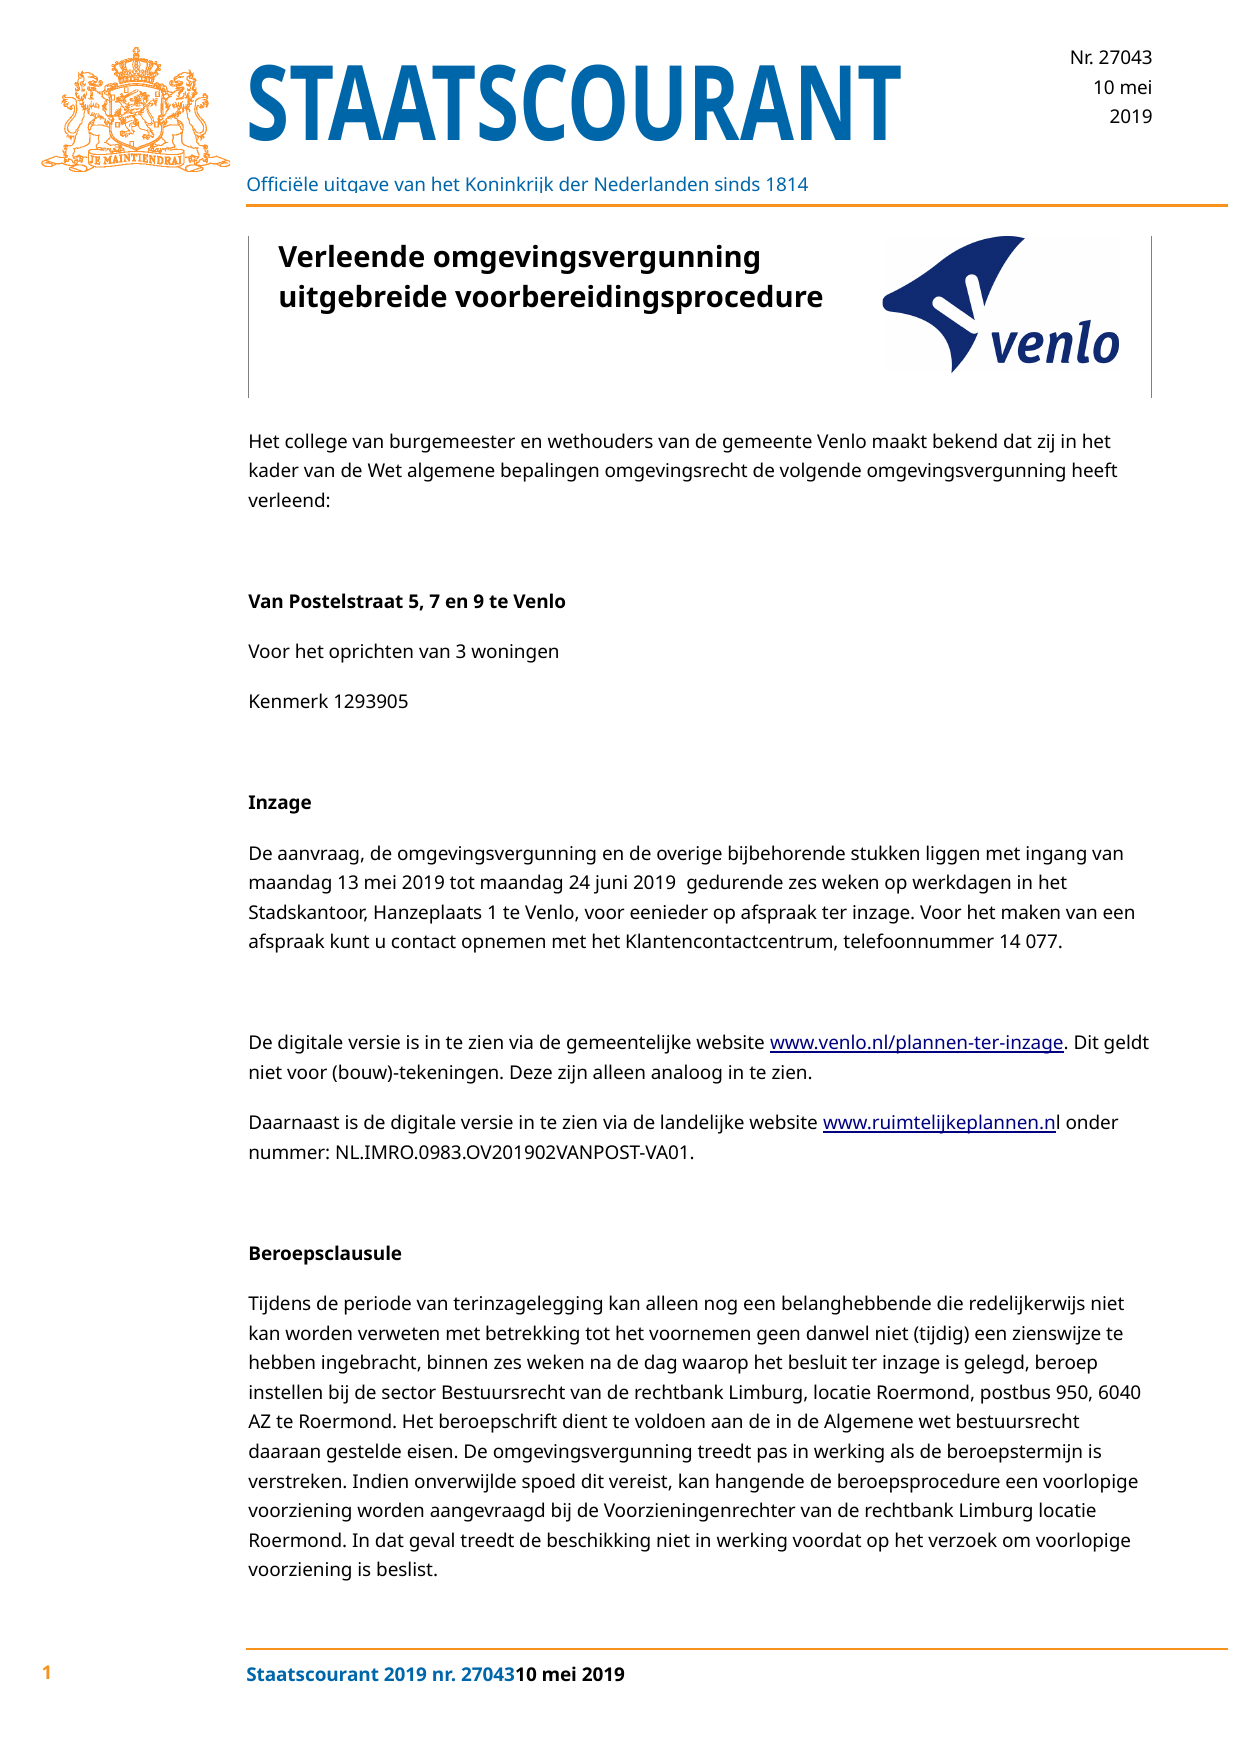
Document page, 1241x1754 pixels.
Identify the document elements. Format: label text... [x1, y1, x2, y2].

text Kenmerk 1293905 [248, 689, 1152, 714]
table_header Verleende omgevingsvergunning uitgebreide voorbereidingsprocedure [249, 236, 850, 398]
text Inzage [248, 789, 1152, 815]
picture [41, 47, 231, 172]
text Tijdens de periode van terinzagelegging kan alleen nog een belanghebbende die redelijkerwijs niet kan worden verweten met betrekking tot het voornemen geen danwel niet (tijdig) een zienswijze te hebben ingebracht, binnen zes weken na de dag waarop het besluit ter inzage is gelegd, beroep instellen bij de sector Bestuursrecht van de rechtbank Limburg, locatie Roermond, postbus 950, 6040 AZ te Roermond. Het beroepschrift dient te voldoen aan de in de Algemene wet bestuursrecht daaraan gestelde eisen. De omgevingsvergunning treedt pas in werking als de beroepstermijn is verstreken. Indien onverwijlde spoed dit vereist, kan hangende de beroepsprocedure een voorlopige voorziening worden aangevraagd bij de Voorzieningenrechter van de rechtbank Limburg locatie Roermond. In dat geval treedt de beschikking niet in werking voordat op het verzoek om voorlopige voorziening is beslist. [248, 1290, 1152, 1582]
text De aanvraag, de omgevingsvergunning en de overige bijbehorende stukken liggen met ingang van maandag 13 mei 2019 tot maandag 24 juni 2019 gedurende zes weken op werkdagen in het Stadskantoor, Hanzeplaats 1 te Venlo, voor eenieder op afspraak ter inzage. Voor het maken van een afspraak kunt u contact opnemen met het Klantencontactcentrum, telefoonnummer 14 077. [248, 840, 1152, 954]
text Beroepsclausule [248, 1240, 1152, 1266]
text Voor het oprichten van 3 woningen [248, 638, 1152, 664]
text De digitale versie is in te zien via de gemeentelijke website www.venlo.nl/plannen-ter-inzage. Dit geldt niet voor (bouw)-tekeningen. Deze zijn alleen analoog in te zien. [248, 1029, 1152, 1085]
text Van Postelstraat 5, 7 en 9 te Venlo [248, 588, 1152, 614]
text Het college van burgemeester en wethouders van de gemeente Venlo maakt bekend dat zij in het kader van de Wet algemene bepalingen omgevingsrecht de volgende omgevingsvergunning heeft verleend: [248, 428, 1152, 513]
text Daarnaast is de digitale versie in te zien via de landelijke website www.ruimtelijkeplannen.nl onder nummer: NL.IMRO.0983.OV201902VANPOST-VA01. [248, 1109, 1152, 1165]
picture [882, 236, 1119, 373]
table_header [850, 236, 1151, 398]
